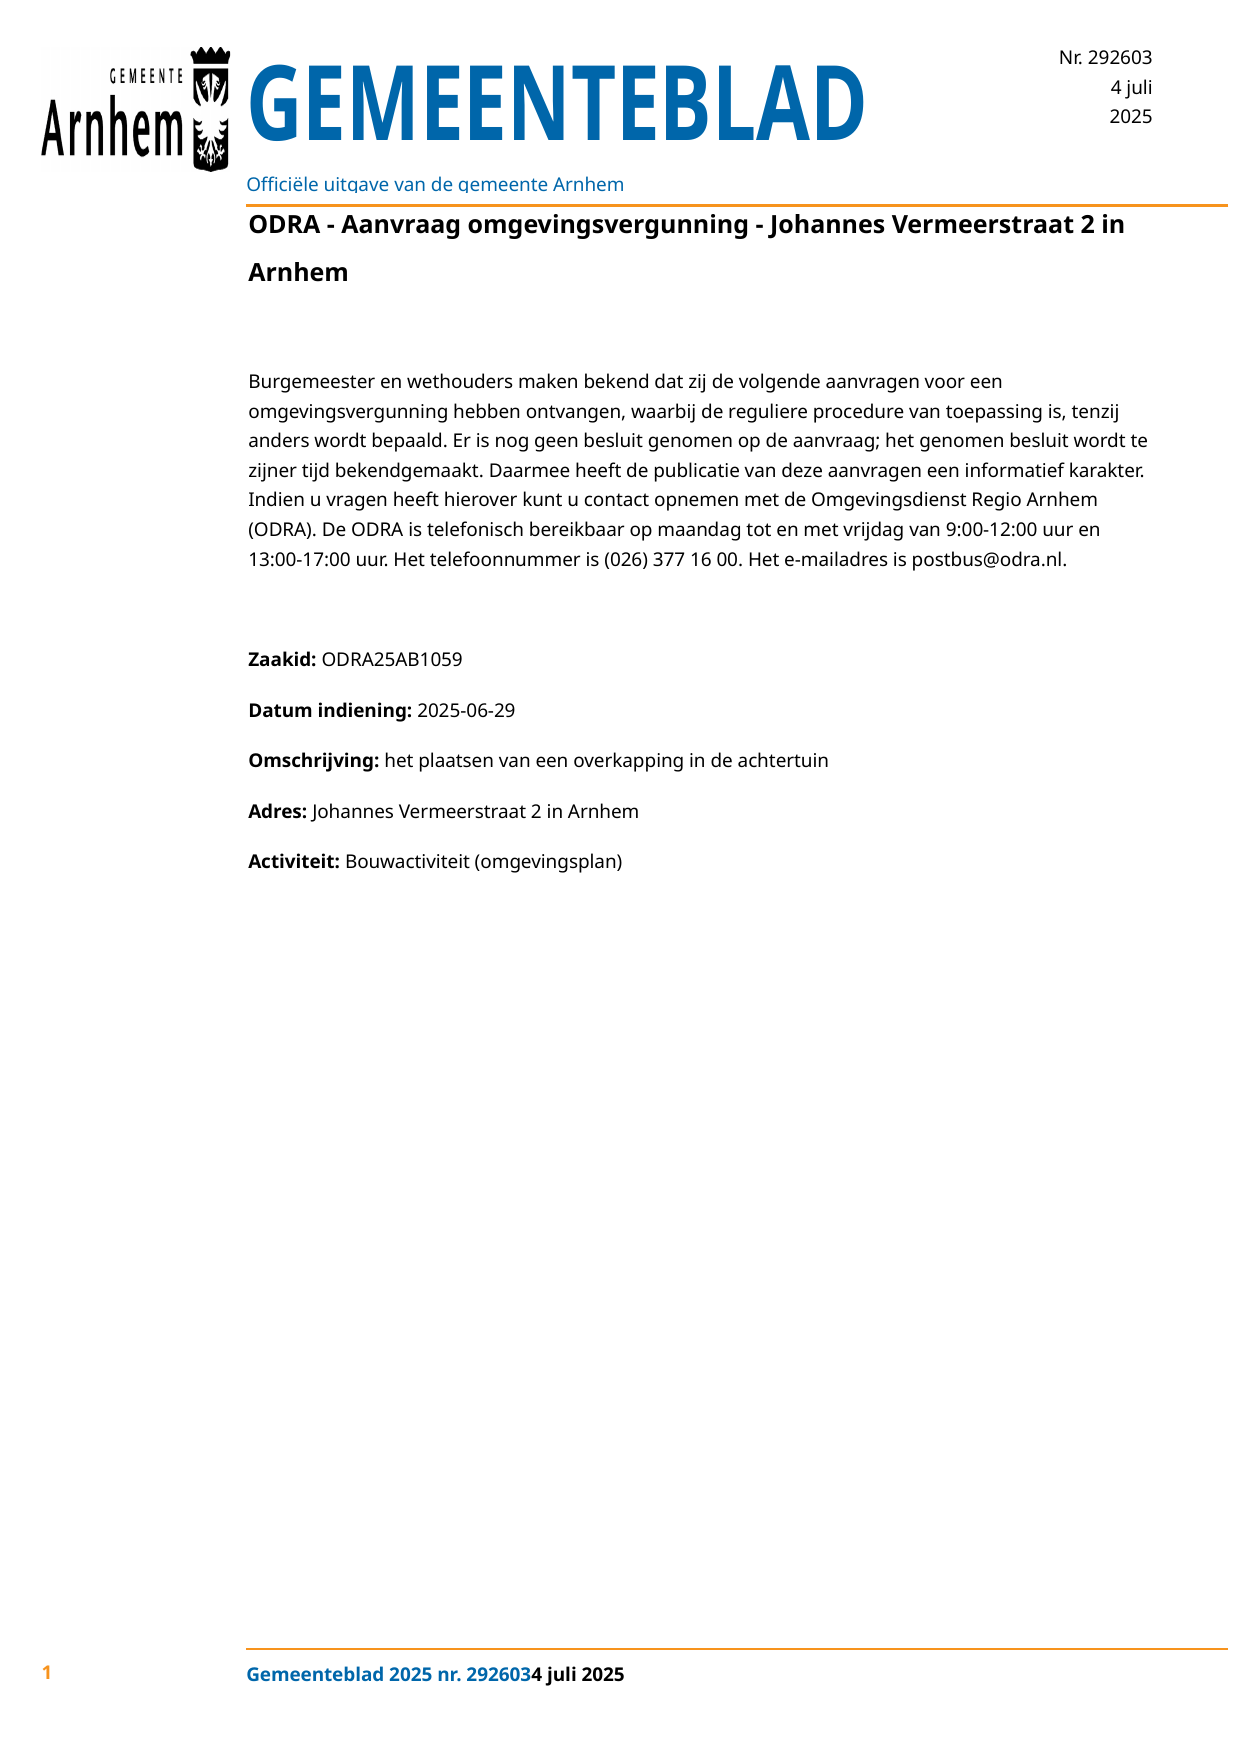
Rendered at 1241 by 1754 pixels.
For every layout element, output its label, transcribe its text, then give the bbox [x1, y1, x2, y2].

text Zaakid: ODRA25AB1059 [248, 647, 1152, 672]
text Adres: Johannes Vermeerstraat 2 in Arnhem [248, 798, 1152, 824]
text ODRA - Aanvraag omgevingsvergunning - Johannes Vermeerstraat 2 in Arnhem [248, 207, 1152, 288]
picture [41, 47, 231, 172]
text Burgemeester en wethouders maken bekend dat zij de volgende aanvragen voor een omgevingsvergunning hebben ontvangen, waarbij de reguliere procedure van toepassing is, tenzij anders wordt bepaald. Er is nog geen besluit genomen op de aanvraag; het genomen besluit wordt te zijner tijd bekendgemaakt. Daarmee heeft de publicatie van deze aanvragen een informatief karakter. Indien u vragen heeft hierover kunt u contact opnemen met de Omgevingsdienst Regio Arnhem (ODRA). De ODRA is telefonisch bereikbaar op maandag tot en met vrijdag van 9:00-12:00 uur en 13:00-17:00 uur. Het telefoonnummer is (026) 377 16 00. Het e-mailadres is postbus@odra.nl. [248, 368, 1152, 572]
text Datum indiening: 2025-06-29 [248, 697, 1152, 723]
text Activiteit: Bouwactiviteit (omgevingsplan) [248, 848, 1152, 874]
text Omschrijving: het plaatsen van een overkapping in de achtertuin [248, 747, 1152, 773]
